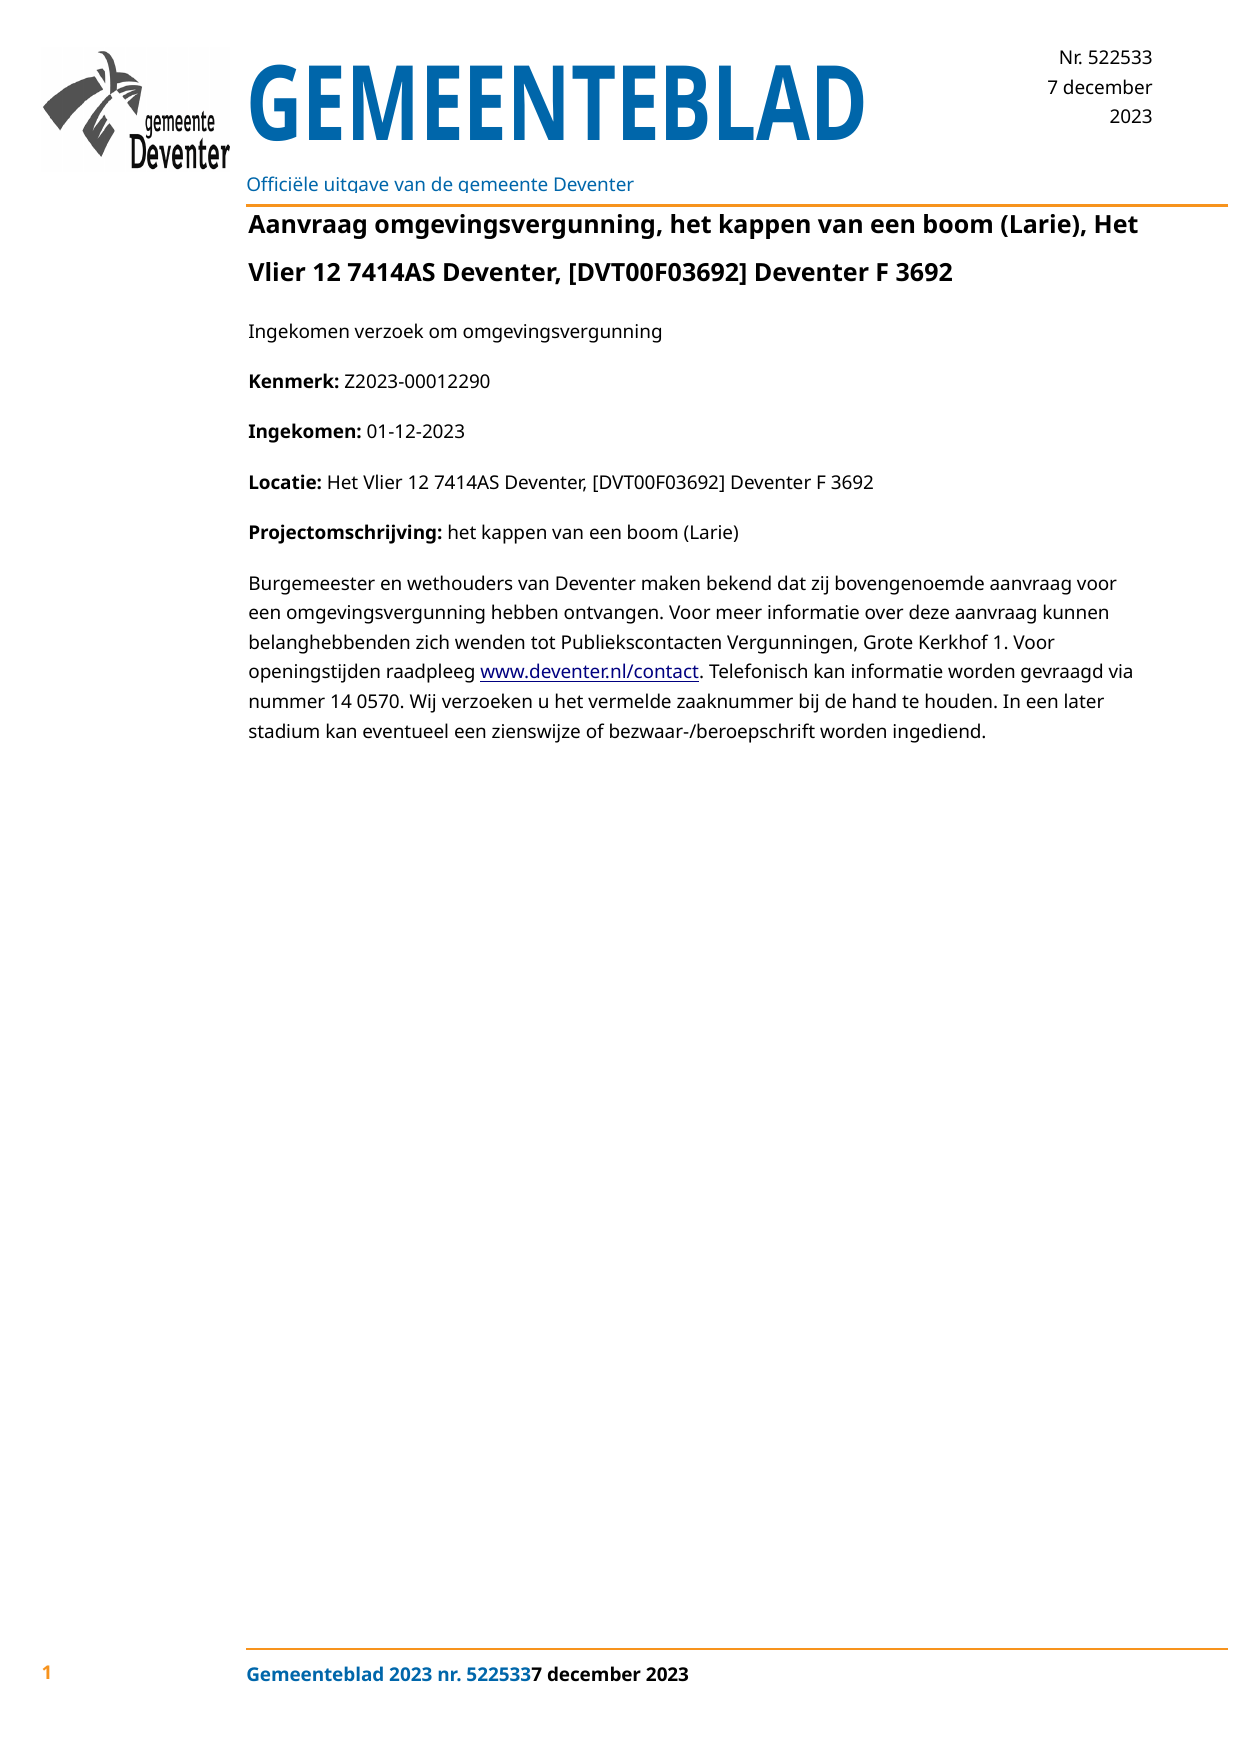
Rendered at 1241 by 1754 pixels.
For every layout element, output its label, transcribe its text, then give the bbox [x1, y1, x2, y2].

text Aanvraag omgevingsvergunning, het kappen van een boom (Larie), Het Vlier 12 7414AS Deventer, [DVT00F03692] Deventer F 3692 [248, 207, 1152, 288]
text Projectomschrijving: het kappen van een boom (Larie) [248, 519, 1152, 545]
picture [41, 47, 231, 172]
text Locatie: Het Vlier 12 7414AS Deventer, [DVT00F03692] Deventer F 3692 [248, 469, 1152, 495]
text Burgemeester en wethouders van Deventer maken bekend dat zij bovengenoemde aanvraag voor een omgevingsvergunning hebben ontvangen. Voor meer informatie over deze aanvraag kunnen belanghebbenden zich wenden tot Publiekscontacten Vergunningen, Grote Kerkhof 1. Voor openingstijden raadpleeg www.deventer.nl/contact. Telefonisch kan informatie worden gevraagd via nummer 14 0570. Wij verzoeken u het vermelde zaaknummer bij de hand te houden. In een later stadium kan eventueel een zienswijze of bezwaar-/beroepschrift worden ingediend. [248, 570, 1152, 744]
text Ingekomen: 01-12-2023 [248, 419, 1152, 444]
text Kenmerk: Z2023-00012290 [248, 368, 1152, 394]
text Ingekomen verzoek om omgevingsvergunning [248, 318, 1152, 344]
